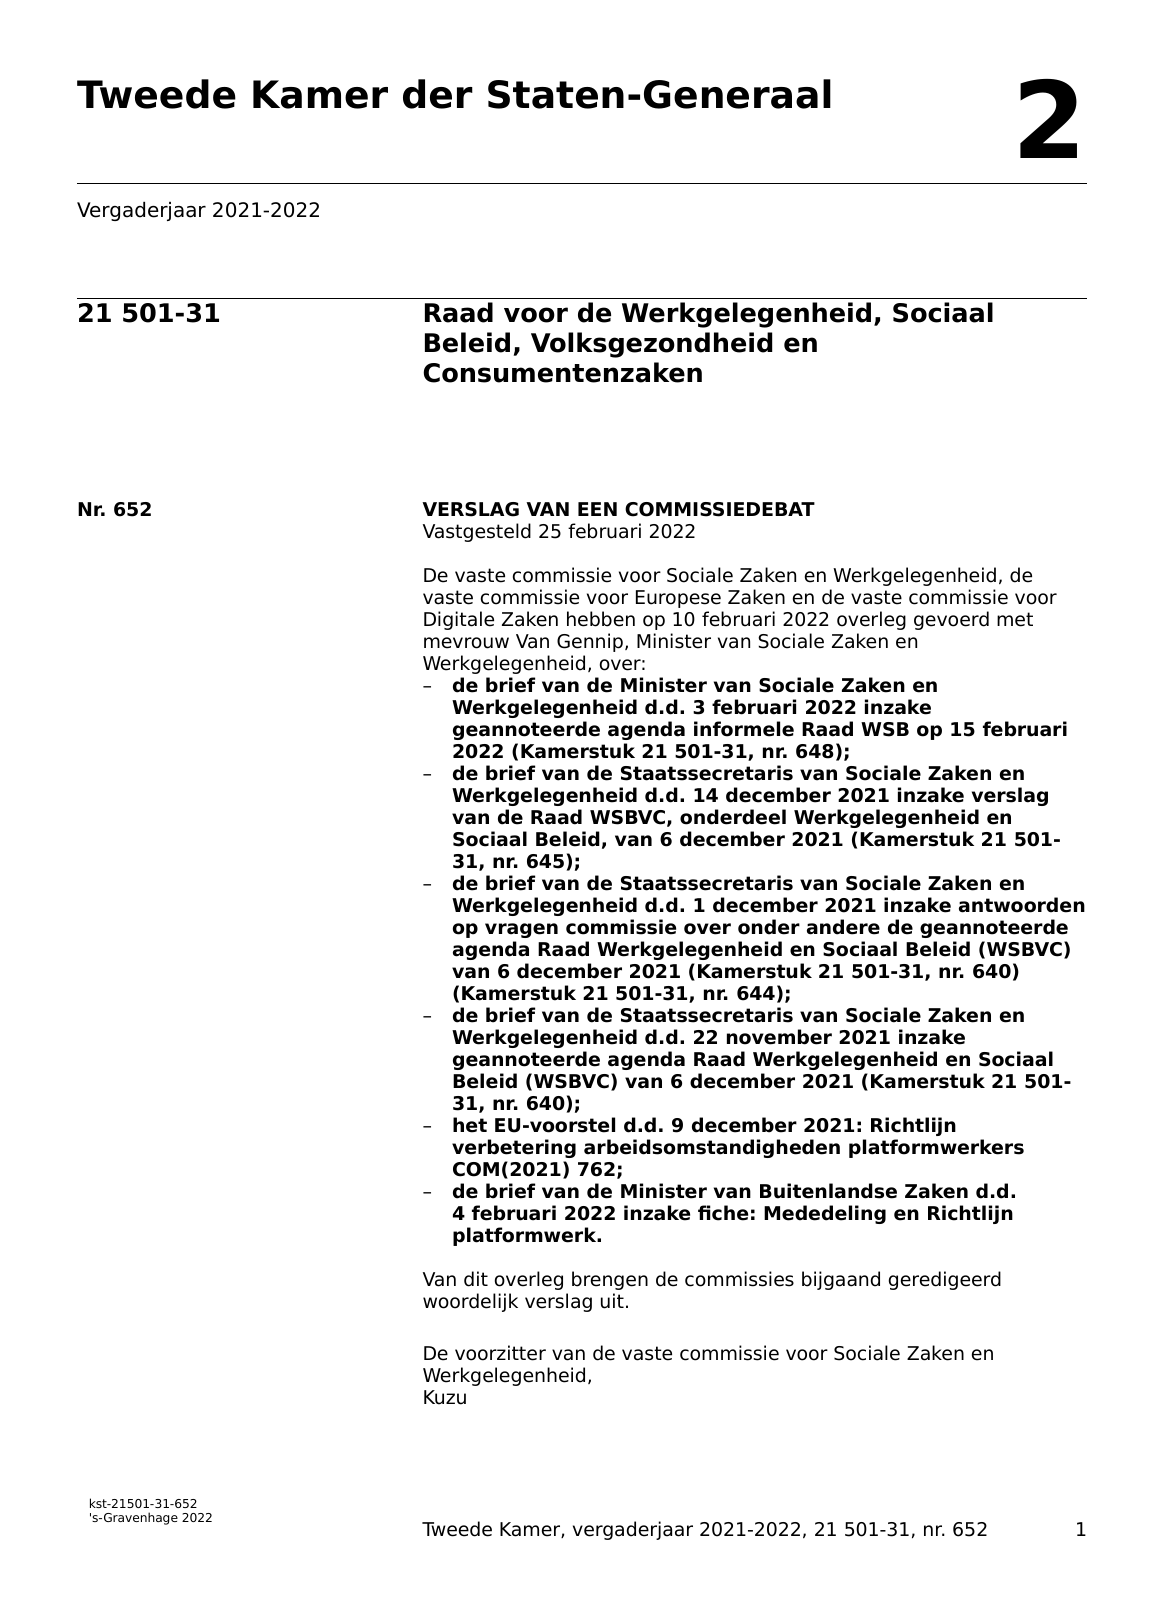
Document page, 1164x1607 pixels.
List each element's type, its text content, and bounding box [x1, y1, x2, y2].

table_header 2 [886, 59, 1087, 183]
text kst-21501-31-652 [88, 1497, 323, 1511]
text – de brief van de Staatssecretaris van Sociale Zaken en Werkgelegenheid d.d. 1 december 2021 inzake antwoorden op vragen commissie over onder andere de geannoteerde agenda Raad Werkgelegenheid en Sociaal Beleid (WSBVC) van 6 december 2021 (Kamerstuk 21 501-31, nr. 640) (Kamerstuk 21 501-31, nr. 644); [422, 873, 1087, 1005]
text De voorzitter van de vaste commissie voor Sociale Zaken en Werkgelegenheid, Kuzu [422, 1343, 1087, 1409]
subtitle Nr. 652 VERSLAG VAN EEN COMMISSIEDEBAT [77, 499, 1087, 521]
text – de brief van de Staatssecretaris van Sociale Zaken en Werkgelegenheid d.d. 22 november 2021 inzake geannoteerde agenda Raad Werkgelegenheid en Sociaal Beleid (WSBVC) van 6 december 2021 (Kamerstuk 21 501-31, nr. 640); [422, 1005, 1087, 1115]
text 's-Gravenhage 2022 [88, 1511, 323, 1525]
table_cell Vergaderjaar 2021-2022 [77, 184, 1087, 298]
text – de brief van de Minister van Sociale Zaken en Werkgelegenheid d.d. 3 februari 2022 inzake geannoteerde agenda informele Raad WSB op 15 februari 2022 (Kamerstuk 21 501-31, nr. 648); [422, 675, 1087, 763]
text – de brief van de Minister van Buitenlandse Zaken d.d. 4 februari 2022 inzake fiche: Mededeling en Richtlijn platformwerk. [422, 1181, 1087, 1247]
subtitle 21 501-31 Raad voor de Werkgelegenheid, Sociaal Beleid, Volksgezondheid en Consumentenzaken [77, 299, 1087, 388]
text – het EU-voorstel d.d. 9 december 2021: Richtlijn verbetering arbeidsomstandigheden platformwerkers COM(2021) 762; [422, 1115, 1087, 1181]
text – de brief van de Staatssecretaris van Sociale Zaken en Werkgelegenheid d.d. 14 december 2021 inzake verslag van de Raad WSBVC, onderdeel Werkgelegenheid en Sociaal Beleid, van 6 december 2021 (Kamerstuk 21 501-31, nr. 645); [422, 763, 1087, 873]
text De vaste commissie voor Sociale Zaken en Werkgelegenheid, de vaste commissie voor Europese Zaken en de vaste commissie voor Digitale Zaken hebben op 10 februari 2022 overleg gevoerd met mevrouw Van Gennip, Minister van Sociale Zaken en Werkgelegenheid, over: [422, 565, 1087, 675]
text Van dit overleg brengen de commissies bijgaand geredigeerd woordelijk verslag uit. [422, 1269, 1087, 1313]
text Vastgesteld 25 februari 2022 [422, 521, 1087, 543]
table_header Tweede Kamer der Staten-Generaal [77, 59, 886, 183]
